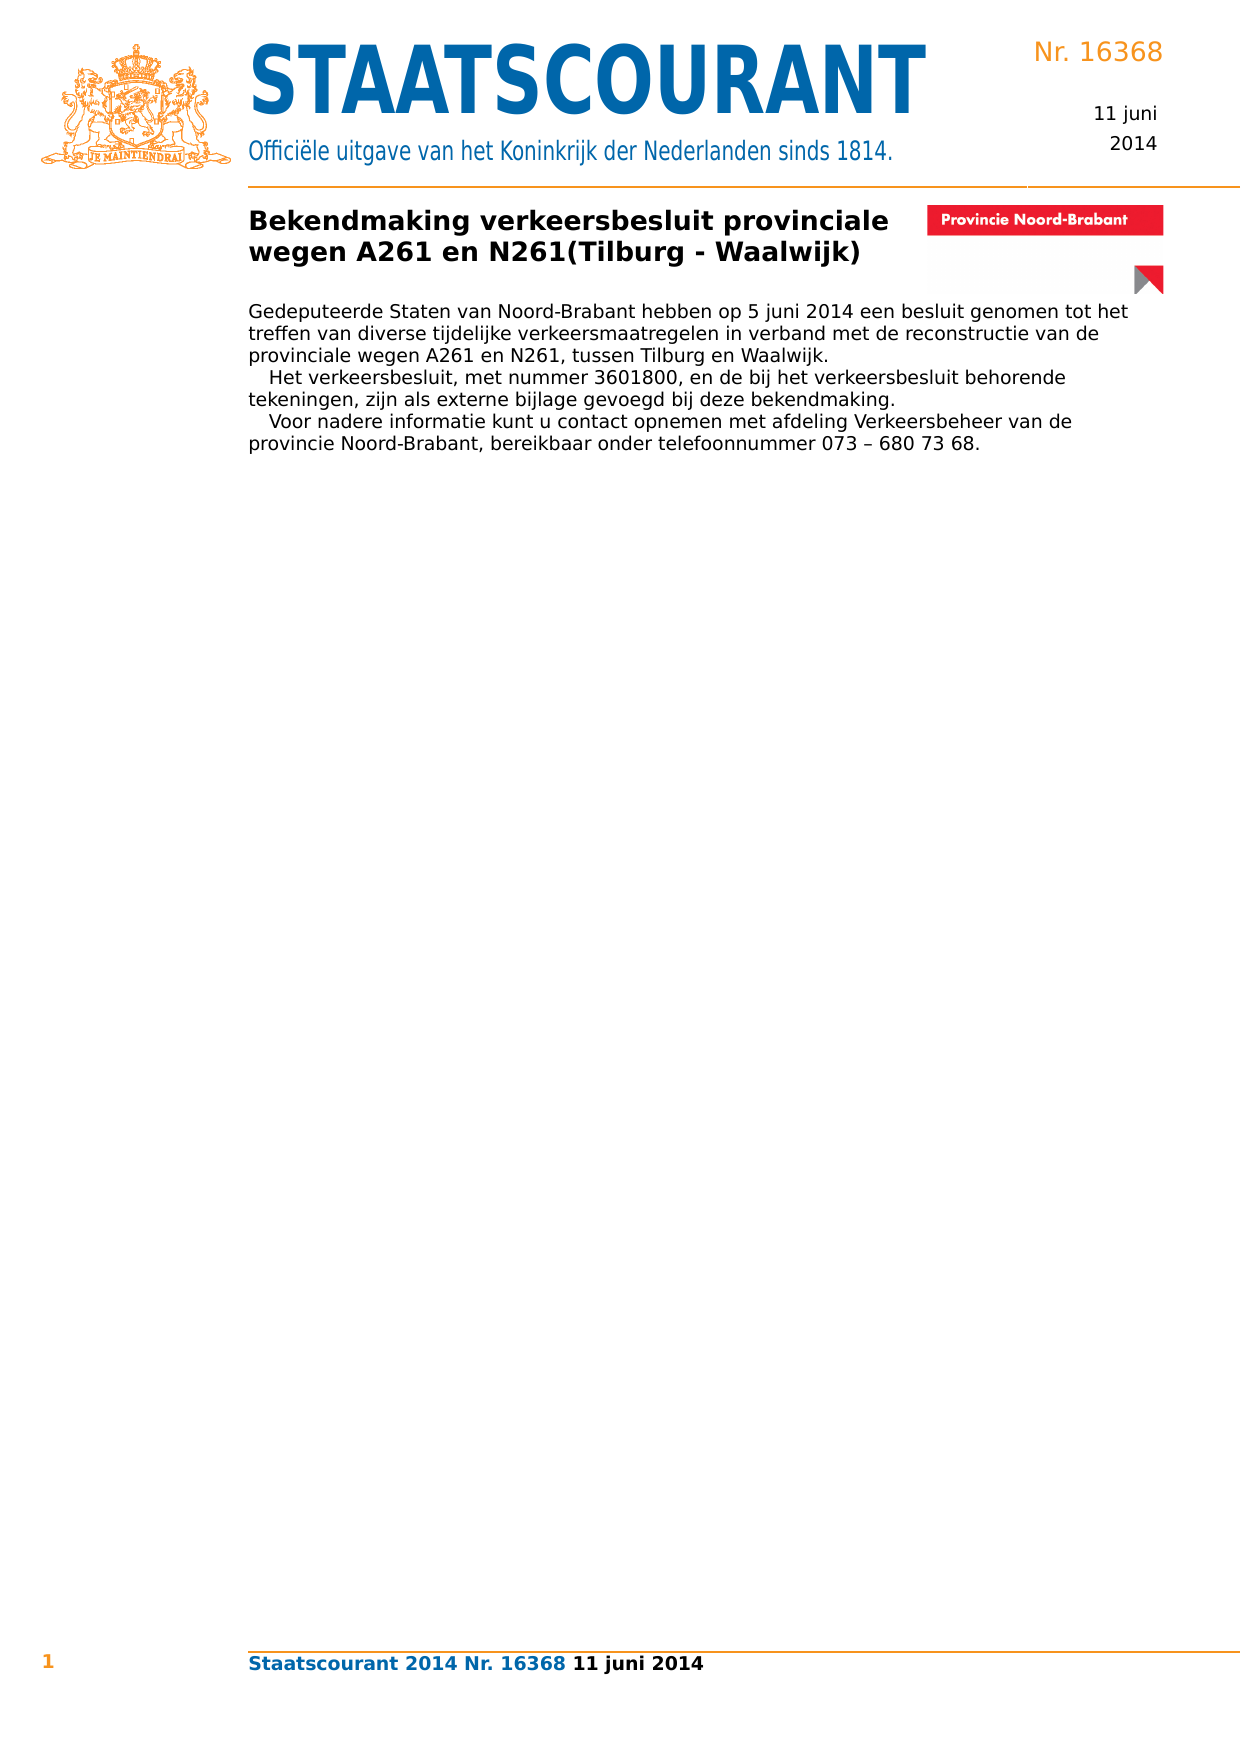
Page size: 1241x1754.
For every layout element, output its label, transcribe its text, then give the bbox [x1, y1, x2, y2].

picture [41, 44, 231, 169]
subtitle Bekendmaking verkeersbesluit provinciale wegen A261 en N261(Tilburg - Waalwijk) [248, 206, 927, 268]
picture [927, 205, 1164, 294]
text Voor nadere informatie kunt u contact opnemen met afdeling Verkeersbeheer van de provincie Noord-Brabant, bereikbaar onder telefoonnummer 073 – 680 73 68. [248, 411, 1163, 455]
text Gedeputeerde Staten van Noord-Brabant hebben op 5 juni 2014 een besluit genomen tot het treffen van diverse tijdelijke verkeersmaatregelen in verband met de reconstructie van de provinciale wegen A261 en N261, tussen Tilburg en Waalwijk. [248, 301, 1163, 367]
text Het verkeersbesluit, met nummer 3601800, en de bij het verkeersbesluit behorende tekeningen, zijn als externe bijlage gevoegd bij deze bekendmaking. [248, 367, 1163, 411]
